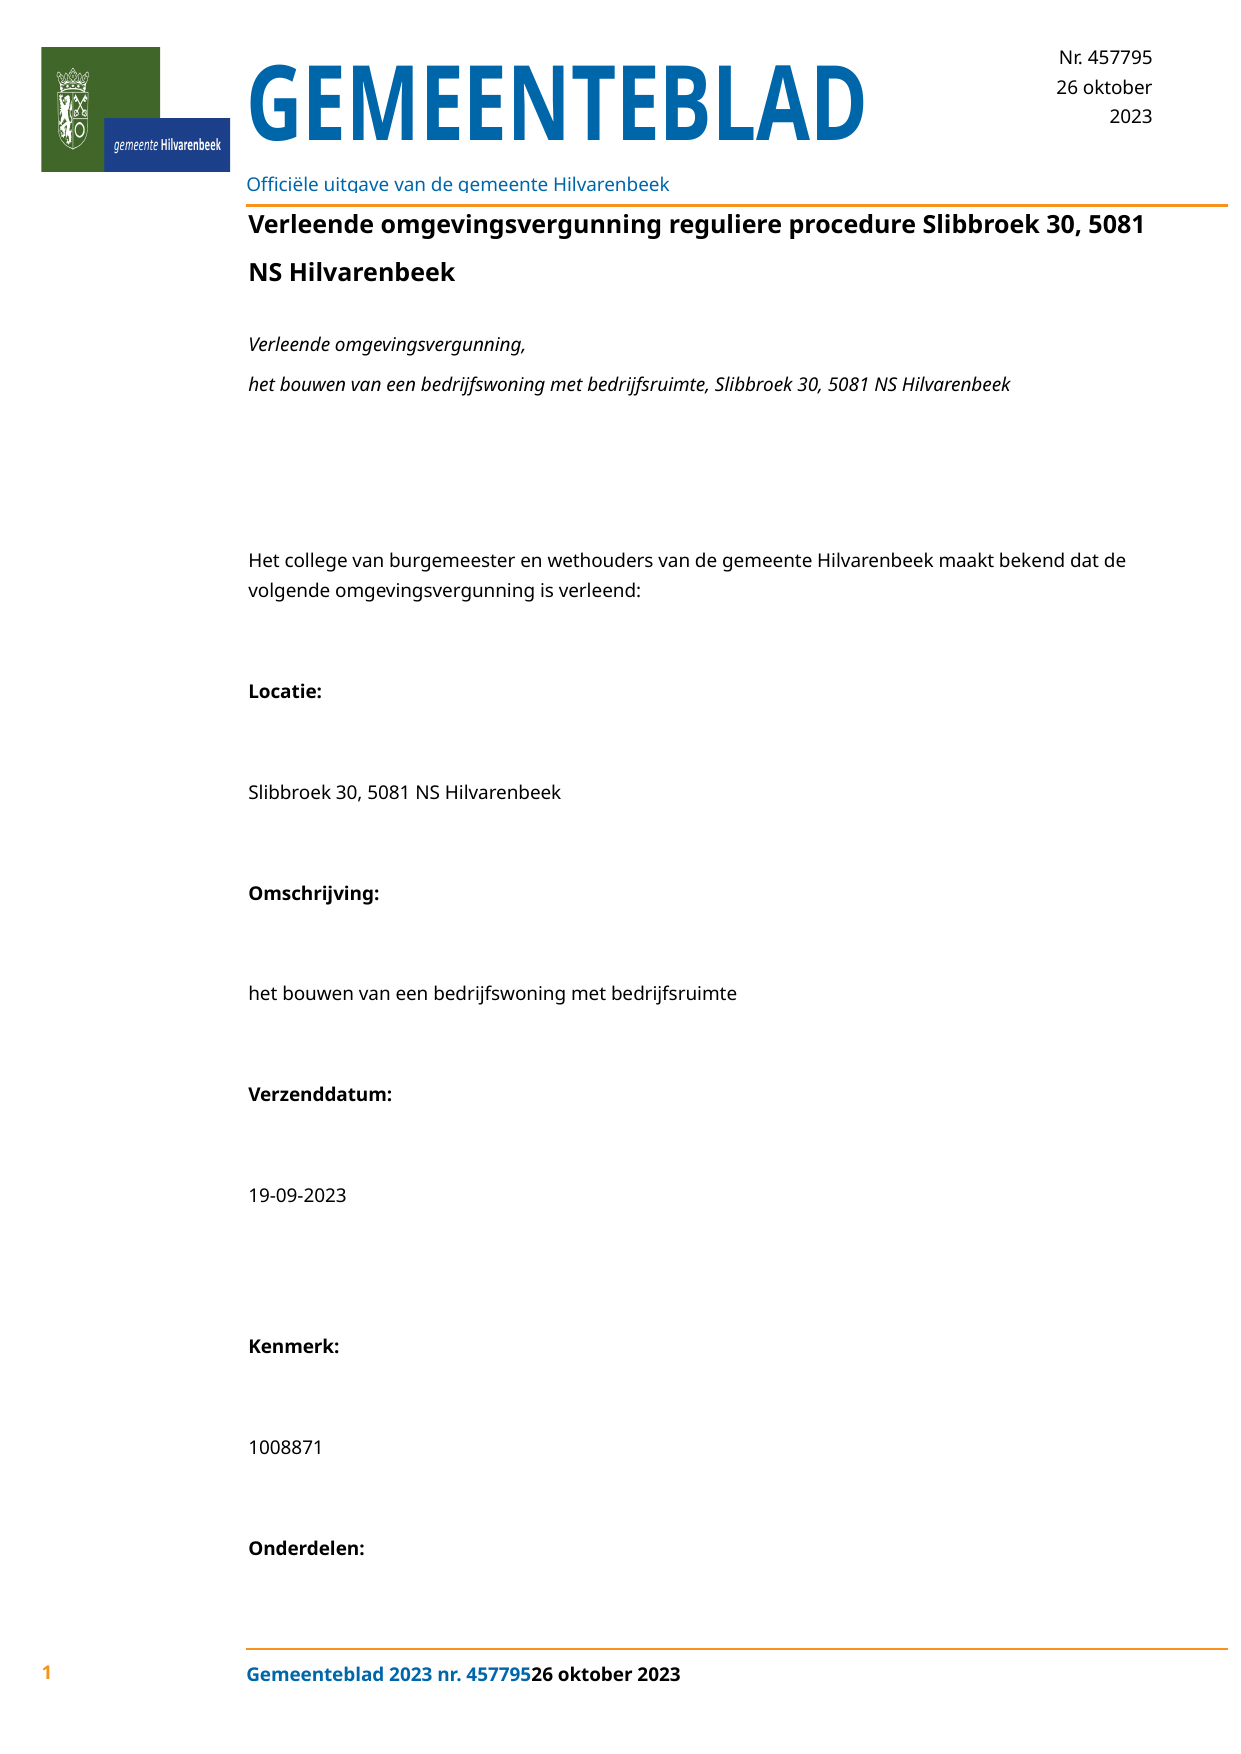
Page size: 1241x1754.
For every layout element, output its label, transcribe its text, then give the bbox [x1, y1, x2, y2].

text Onderdelen: [248, 1535, 1152, 1561]
text Locatie: [248, 678, 1152, 704]
text Het college van burgemeester en wethouders van de gemeente Hilvarenbeek maakt bekend dat de volgende omgevingsvergunning is verleend: [248, 548, 1152, 603]
text Omschrijving: [248, 880, 1152, 906]
text Verzenddatum: [248, 1081, 1152, 1107]
text Verleende omgevingsvergunning, [248, 331, 1152, 357]
text Kenmerk: [248, 1333, 1152, 1359]
text het bouwen van een bedrijfswoning met bedrijfsruimte [248, 981, 1152, 1006]
text 19-09-2023 [248, 1182, 1152, 1208]
picture [41, 47, 231, 172]
text Slibbroek 30, 5081 NS Hilvarenbeek [248, 779, 1152, 805]
text het bouwen van een bedrijfswoning met bedrijfsruimte, Slibbroek 30, 5081 NS Hilvarenbeek [248, 371, 1152, 396]
text Verleende omgevingsvergunning reguliere procedure Slibbroek 30, 5081 NS Hilvarenbeek [248, 207, 1152, 288]
text 1008871 [248, 1434, 1152, 1460]
